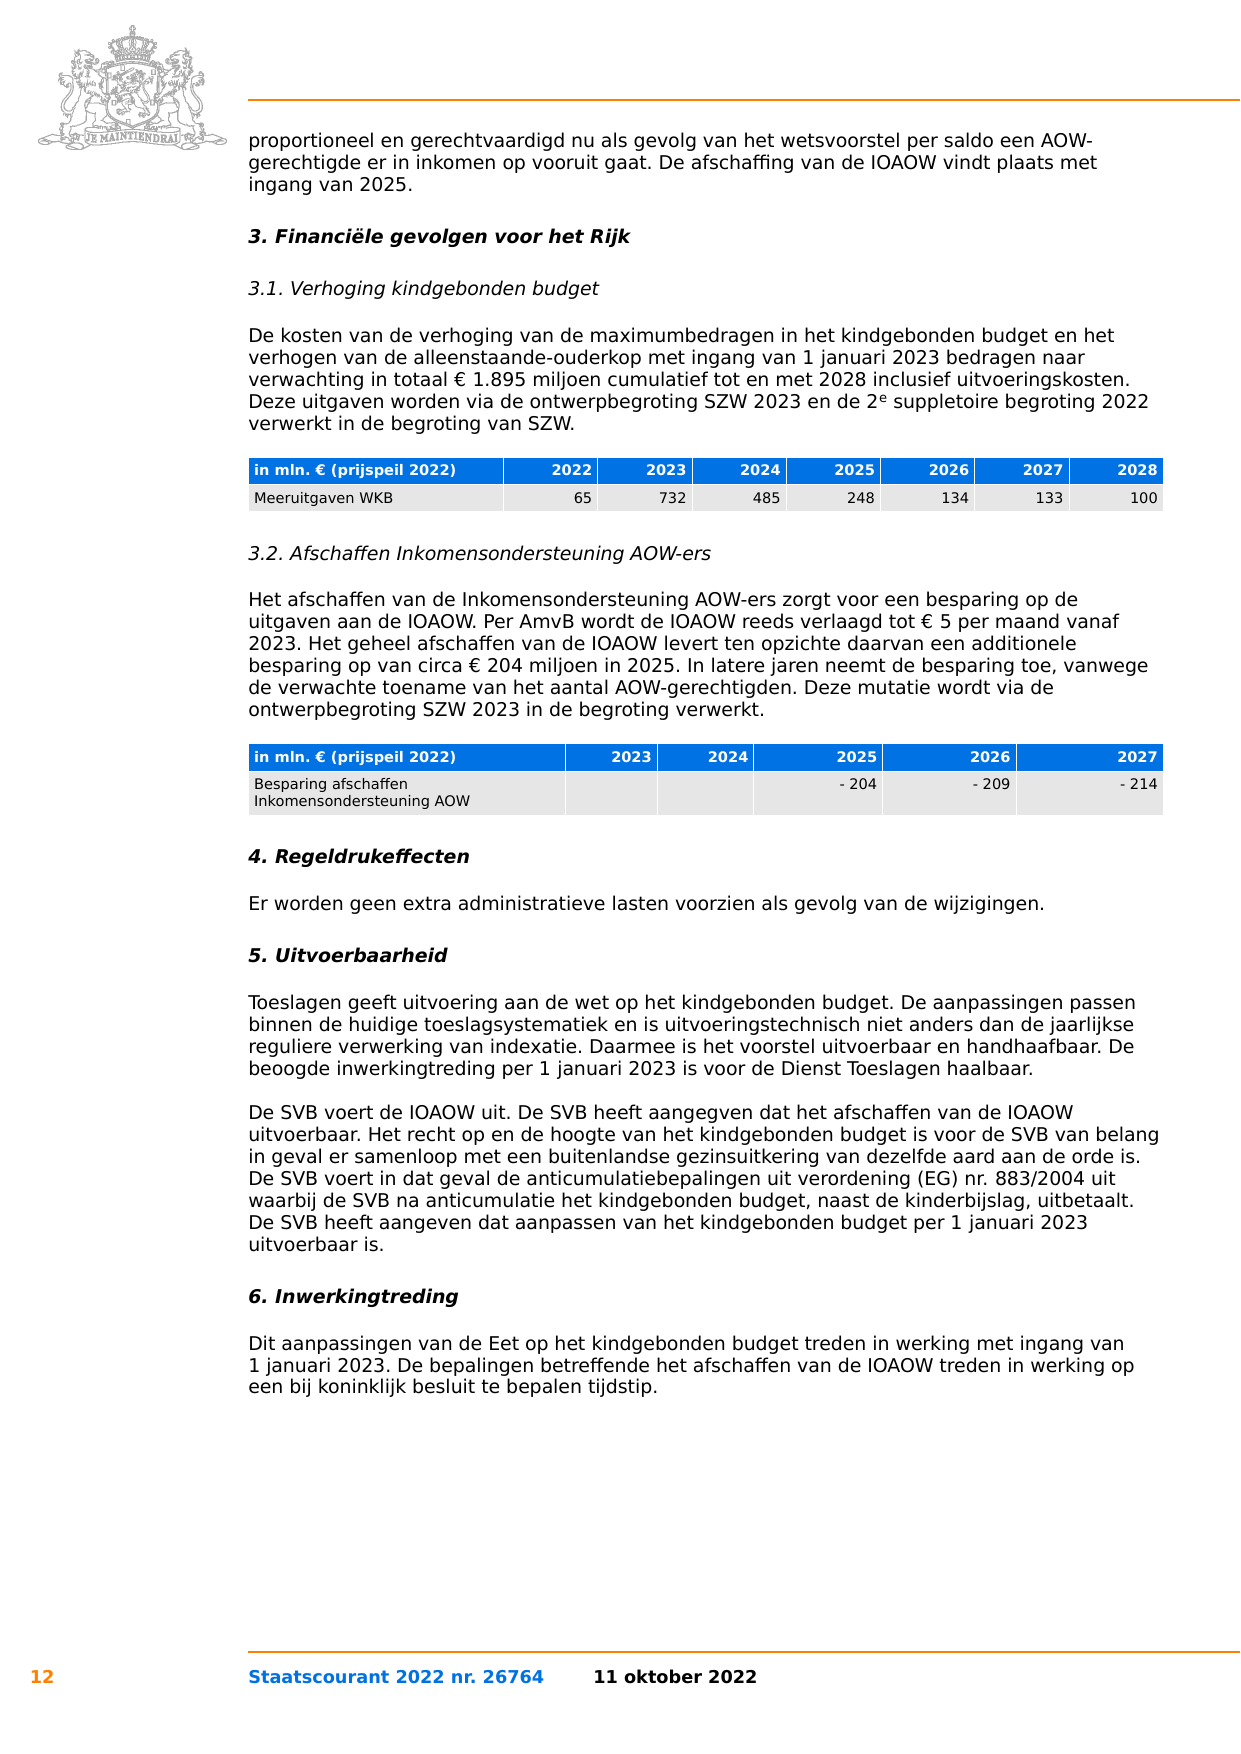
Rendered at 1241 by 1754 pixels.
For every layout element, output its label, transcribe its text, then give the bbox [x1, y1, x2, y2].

subtitle 5. Uitvoerbaarheid [248, 945, 1163, 967]
table_header 2025 [754, 744, 882, 771]
table_header 2022 [504, 458, 597, 484]
table_cell - 214 [1017, 772, 1163, 815]
text Er worden geen extra administratieve lasten voorzien als gevolg van de wijzigingen. [248, 893, 1163, 915]
table_header 2027 [975, 458, 1069, 484]
table_header 2025 [787, 458, 880, 484]
table_cell 248 [787, 485, 880, 511]
table_header 2024 [658, 744, 753, 771]
table_cell - 204 [754, 772, 882, 815]
text De SVB voert de IOAOW uit. De SVB heeft aangegven dat het afschaffen van de IOAOW uitvoerbaar. Het recht op en de hoogte van het kindgebonden budget is voor de SVB van belang in geval er samenloop met een buitenlandse gezinsuitkering van dezelfde aard aan de orde is. De SVB voert in dat geval de anticumulatiebepalingen uit verordening (EG) nr. 883/2004 uit waarbij de SVB na anticumulatie het kindgebonden budget, naast de kinderbijslag, uitbetaalt. De SVB heeft aangeven dat aanpassen van het kindgebonden budget per 1 januari 2023 uitvoerbaar is. [248, 1102, 1163, 1256]
table_cell [658, 772, 753, 815]
picture [38, 25, 227, 150]
text Het afschaffen van de Inkomensondersteuning AOW-ers zorgt voor een besparing op de uitgaven aan de IOAOW. Per AmvB wordt de IOAOW reeds verlaagd tot € 5 per maand vanaf 2023. Het geheel afschaffen van de IOAOW levert ten opzichte daarvan een additionele besparing op van circa € 204 miljoen in 2025. In latere jaren neemt de besparing toe, vanwege de verwachte toename van het aantal AOW-gerechtigden. Deze mutatie wordt via de ontwerpbegroting SZW 2023 in de begroting verwerkt. [248, 589, 1163, 721]
subtitle 4. Regeldrukeffecten [248, 846, 1163, 868]
table_cell 732 [598, 485, 692, 511]
table_cell Besparing afschaffen Inkomensondersteuning AOW [249, 772, 565, 815]
table_header 2027 [1017, 744, 1163, 771]
table_cell 65 [504, 485, 597, 511]
table_cell 485 [693, 485, 786, 511]
text Toeslagen geeft uitvoering aan de wet op het kindgebonden budget. De aanpassingen passen binnen de huidige toeslagsystematiek en is uitvoeringstechnisch niet anders dan de jaarlijkse reguliere verwerking van indexatie. Daarmee is het voorstel uitvoerbaar en handhaafbaar. De beoogde inwerkingtreding per 1 januari 2023 is voor de Dienst Toeslagen haalbaar. [248, 992, 1163, 1080]
text Dit aanpassingen van de Eet op het kindgebonden budget treden in werking met ingang van 1 januari 2023. De bepalingen betreffende het afschaffen van de IOAOW treden in werking op een bij koninklijk besluit te bepalen tijdstip. [248, 1332, 1163, 1398]
table_cell [566, 772, 657, 815]
subtitle 3.2. Afschaffen Inkomensondersteuning AOW-ers [248, 542, 1163, 564]
table_header 2024 [693, 458, 786, 484]
table_header in mln. € (prijspeil 2022) [249, 458, 503, 484]
table_header 2026 [883, 744, 1016, 771]
table_cell 133 [975, 485, 1069, 511]
table_cell 134 [881, 485, 974, 511]
table_header 2028 [1070, 458, 1163, 484]
table_cell - 209 [883, 772, 1016, 815]
text proportioneel en gerechtvaardigd nu als gevolg van het wetsvoorstel per saldo een AOW-gerechtigde er in inkomen op vooruit gaat. De afschaffing van de IOAOW vindt plaats met ingang van 2025. [248, 130, 1163, 196]
table_header 2026 [881, 458, 974, 484]
subtitle 6. Inwerkingtreding [248, 1286, 1163, 1307]
subtitle 3.1. Verhoging kindgebonden budget [248, 278, 1163, 300]
subtitle 3. Financiële gevolgen voor het Rijk [248, 226, 1163, 248]
table_cell Meeruitgaven WKB [249, 485, 503, 511]
table_header 2023 [566, 744, 657, 771]
text De kosten van de verhoging van de maximumbedragen in het kindgebonden budget en het verhogen van de alleenstaande-ouderkop met ingang van 1 januari 2023 bedragen naar verwachting in totaal € 1.895 miljoen cumulatief tot en met 2028 inclusief uitvoeringskosten. Deze uitgaven worden via de ontwerpbegroting SZW 2023 en de 2e suppletoire begroting 2022 verwerkt in de begroting van SZW. [248, 325, 1163, 435]
table_cell 100 [1070, 485, 1163, 511]
table_header in mln. € (prijspeil 2022) [249, 744, 565, 771]
table_header 2023 [598, 458, 692, 484]
